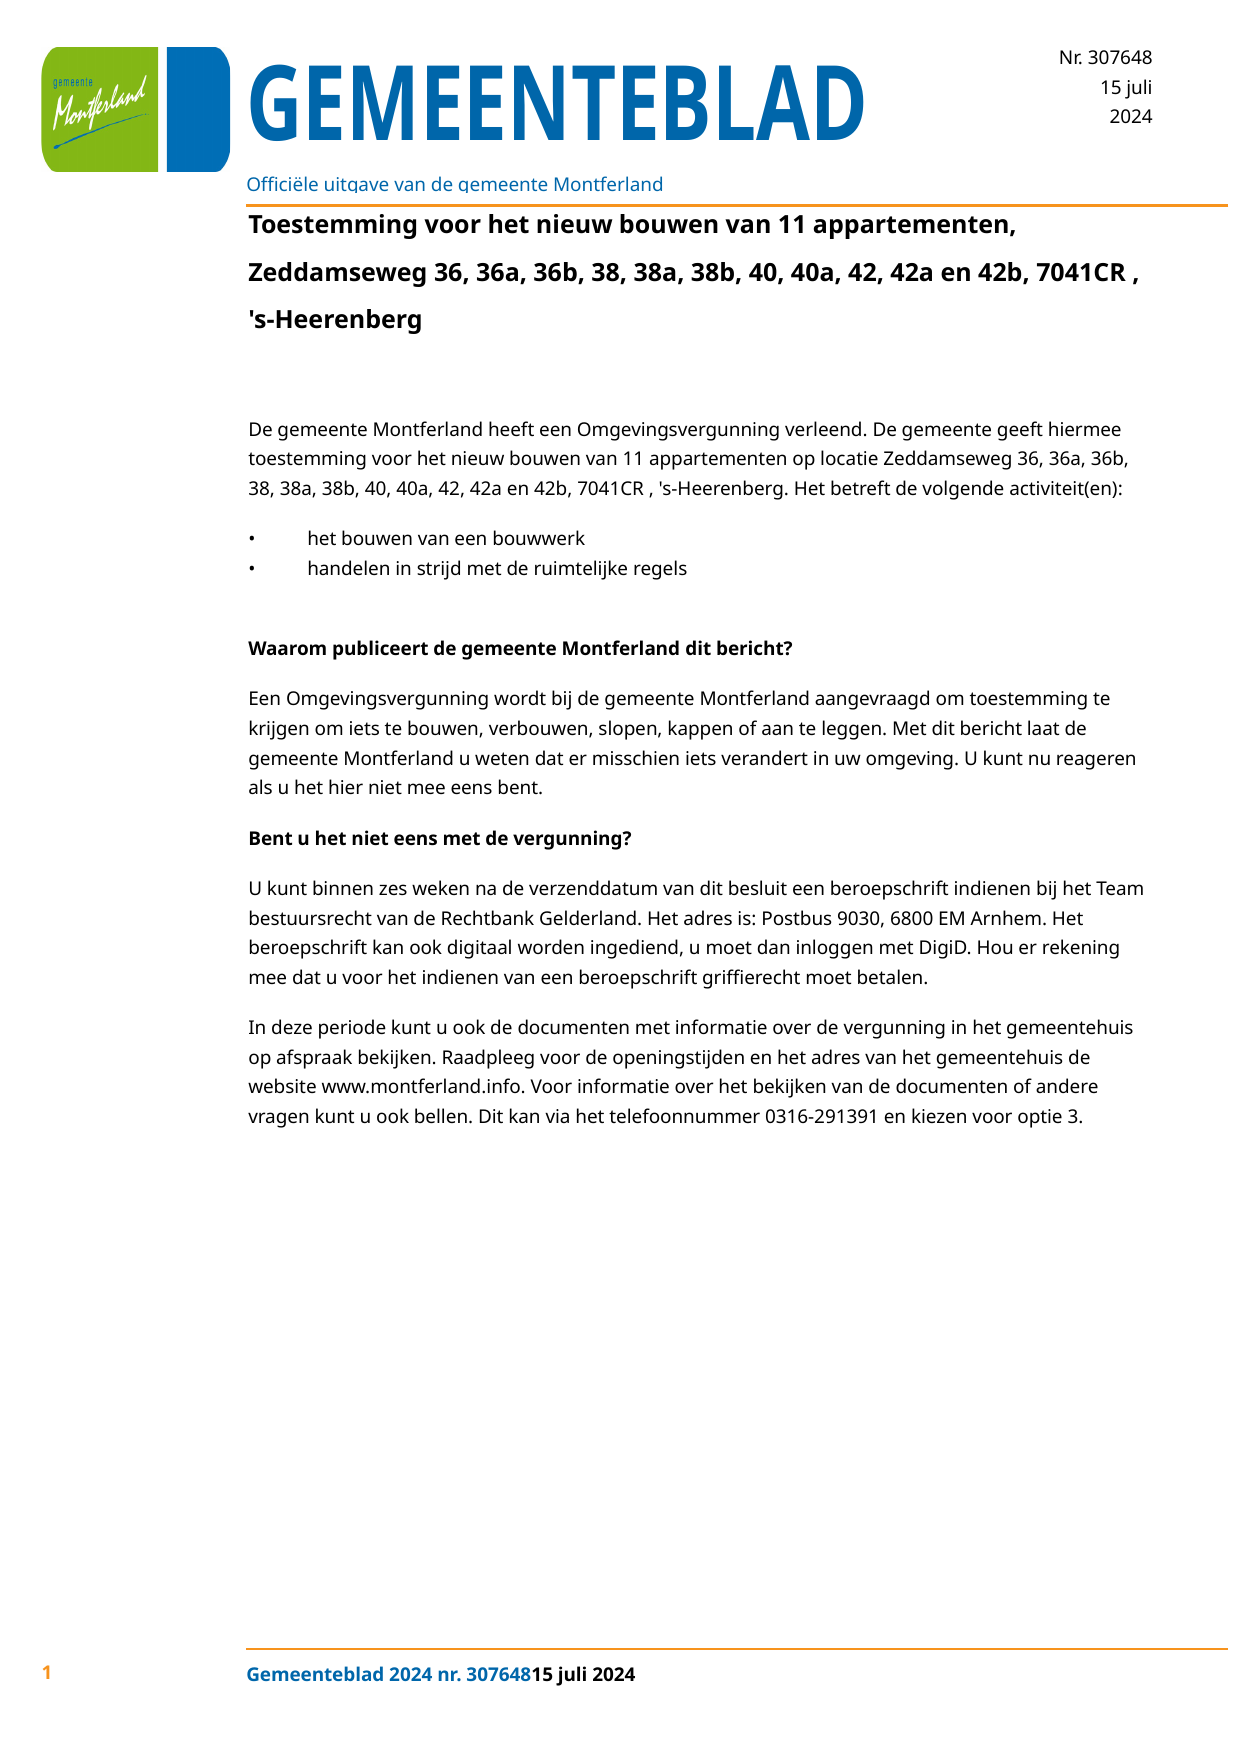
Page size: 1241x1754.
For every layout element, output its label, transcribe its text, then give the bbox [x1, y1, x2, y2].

text In deze periode kunt u ook de documenten met informatie over de vergunning in het gemeentehuis op afspraak bekijken. Raadpleeg voor de openingstijden en het adres van het gemeentehuis de website www.montferland.info. Voor informatie over het bekijken van de documenten of andere vragen kunt u ook bellen. Dit kan via het telefoonnummer 0316-291391 en kiezen voor optie 3. [248, 1014, 1152, 1129]
picture [41, 47, 231, 172]
text U kunt binnen zes weken na de verzenddatum van dit besluit een beroepschrift indienen bij het Team bestuursrecht van de Rechtbank Gelderland. Het adres is: Postbus 9030, 6800 EM Arnhem. Het beroepschrift kan ook digitaal worden ingediend, u moet dan inloggen met DigiD. Hou er rekening mee dat u voor het indienen van een beroepschrift griffierecht moet betalen. [248, 875, 1152, 989]
list handelen in strijd met de ruimtelijke regels [248, 555, 1152, 581]
text Toestemming voor het nieuw bouwen van 11 appartementen, Zeddamseweg 36, 36a, 36b, 38, 38a, 38b, 40, 40a, 42, 42a en 42b, 7041CR , 's-Heerenberg [248, 207, 1152, 336]
text Waarom publiceert de gemeente Montferland dit bericht? [248, 635, 1152, 661]
text De gemeente Montferland heeft een Omgevingsvergunning verleend. De gemeente geeft hiermee toestemming voor het nieuw bouwen van 11 appartementen op locatie Zeddamseweg 36, 36a, 36b, 38, 38a, 38b, 40, 40a, 42, 42a en 42b, 7041CR , 's-Heerenberg. Het betreft de volgende activiteit(en): [248, 416, 1152, 501]
list het bouwen van een bouwwerk [248, 526, 1152, 551]
text Een Omgevingsvergunning wordt bij de gemeente Montferland aangevraagd om toestemming te krijgen om iets te bouwen, verbouwen, slopen, kappen of aan te leggen. Met dit bericht laat de gemeente Montferland u weten dat er misschien iets verandert in uw omgeving. U kunt nu reageren als u het hier niet mee eens bent. [248, 686, 1152, 800]
text Bent u het niet eens met de vergunning? [248, 825, 1152, 850]
